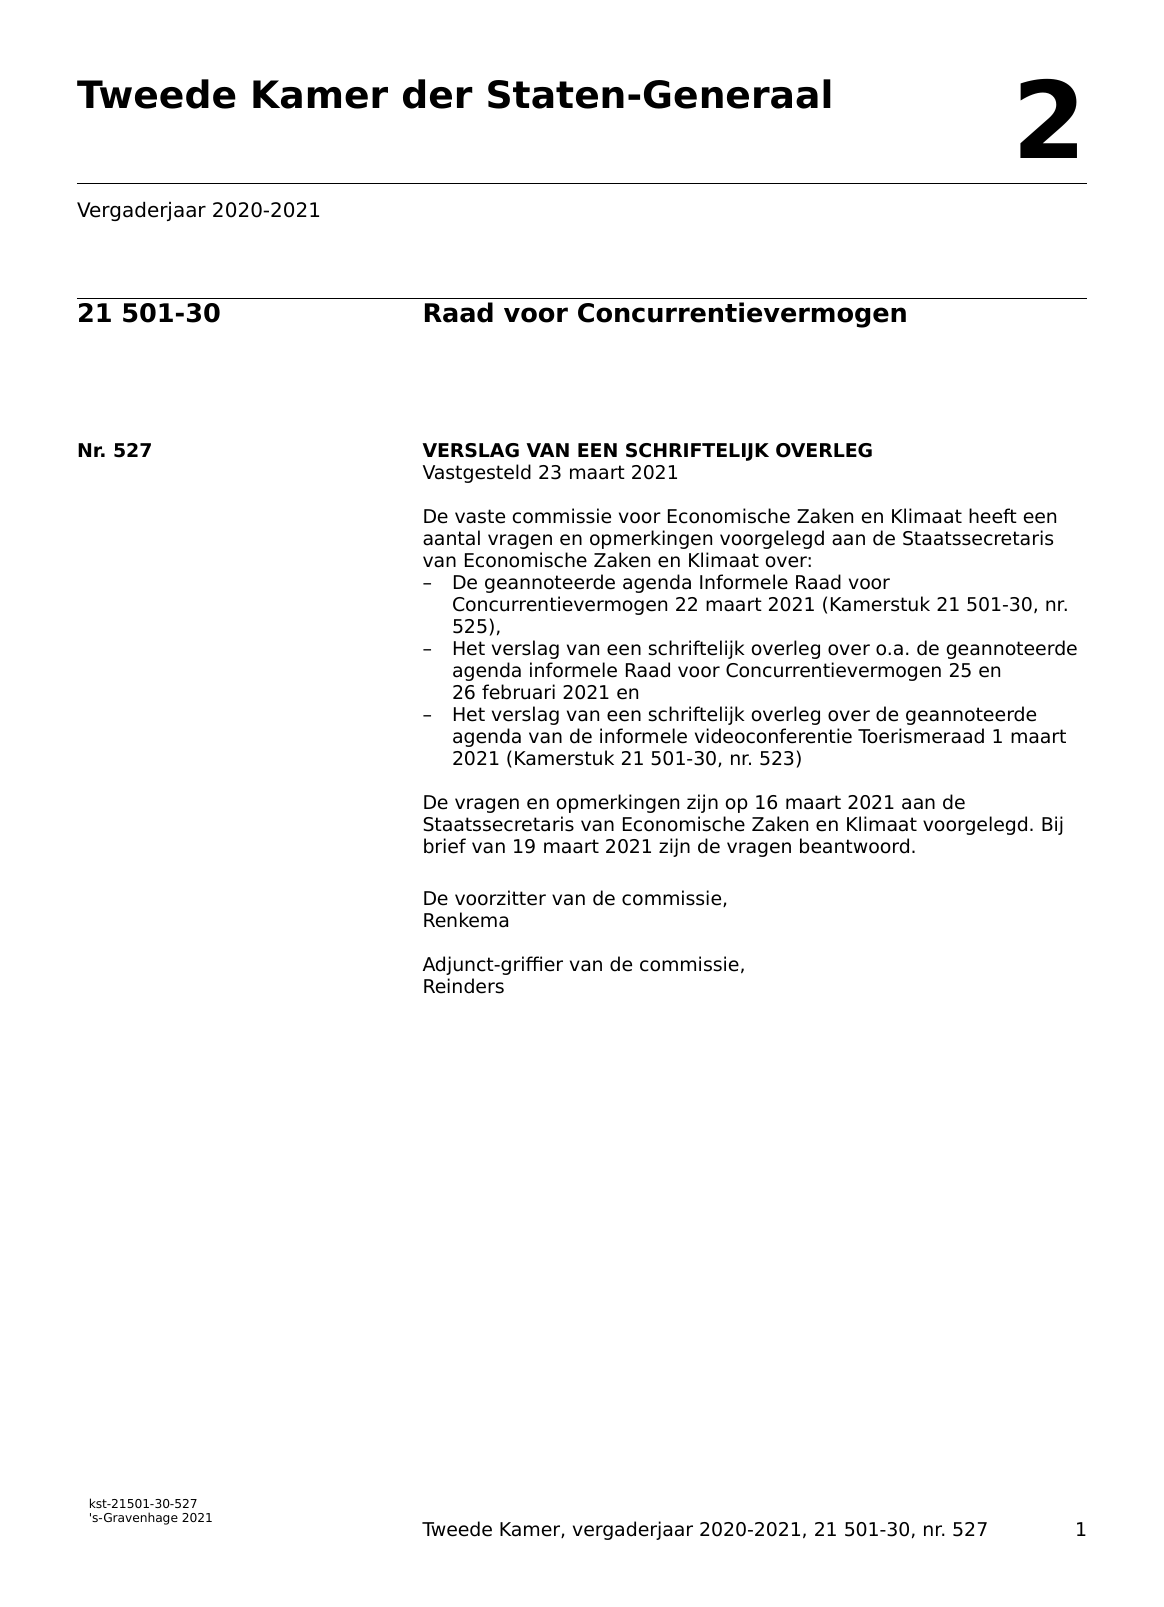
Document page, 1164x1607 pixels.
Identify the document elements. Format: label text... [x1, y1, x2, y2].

table_header Tweede Kamer der Staten-Generaal [77, 59, 886, 183]
subtitle Nr. 527 VERSLAG VAN EEN SCHRIFTELIJK OVERLEG [77, 440, 1087, 462]
text – Het verslag van een schriftelijk overleg over de geannoteerde agenda van de informele videoconferentie Toerismeraad 1 maart 2021 (Kamerstuk 21 501-30, nr. 523) [422, 704, 1087, 769]
table_cell Vergaderjaar 2020-2021 [77, 184, 1087, 298]
subtitle 21 501-30 Raad voor Concurrentievermogen [77, 299, 1087, 329]
text Adjunct-griffier van de commissie, Reinders [422, 954, 1087, 998]
text De vragen en opmerkingen zijn op 16 maart 2021 aan de Staatssecretaris van Economische Zaken en Klimaat voorgelegd. Bij brief van 19 maart 2021 zijn de vragen beantwoord. [422, 792, 1087, 858]
text De vaste commissie voor Economische Zaken en Klimaat heeft een aantal vragen en opmerkingen voorgelegd aan de Staatssecretaris van Economische Zaken en Klimaat over: [422, 506, 1087, 572]
text 's-Gravenhage 2021 [88, 1511, 323, 1525]
table_header 2 [886, 59, 1087, 183]
text – Het verslag van een schriftelijk overleg over o.a. de geannoteerde agenda informele Raad voor Concurrentievermogen 25 en 26 februari 2021 en [422, 638, 1087, 704]
text kst-21501-30-527 [88, 1497, 323, 1511]
text – De geannoteerde agenda Informele Raad voor Concurrentievermogen 22 maart 2021 (Kamerstuk 21 501-30, nr. 525), [422, 572, 1087, 638]
text De voorzitter van de commissie, Renkema [422, 888, 1087, 932]
text Vastgesteld 23 maart 2021 [422, 462, 1087, 484]
